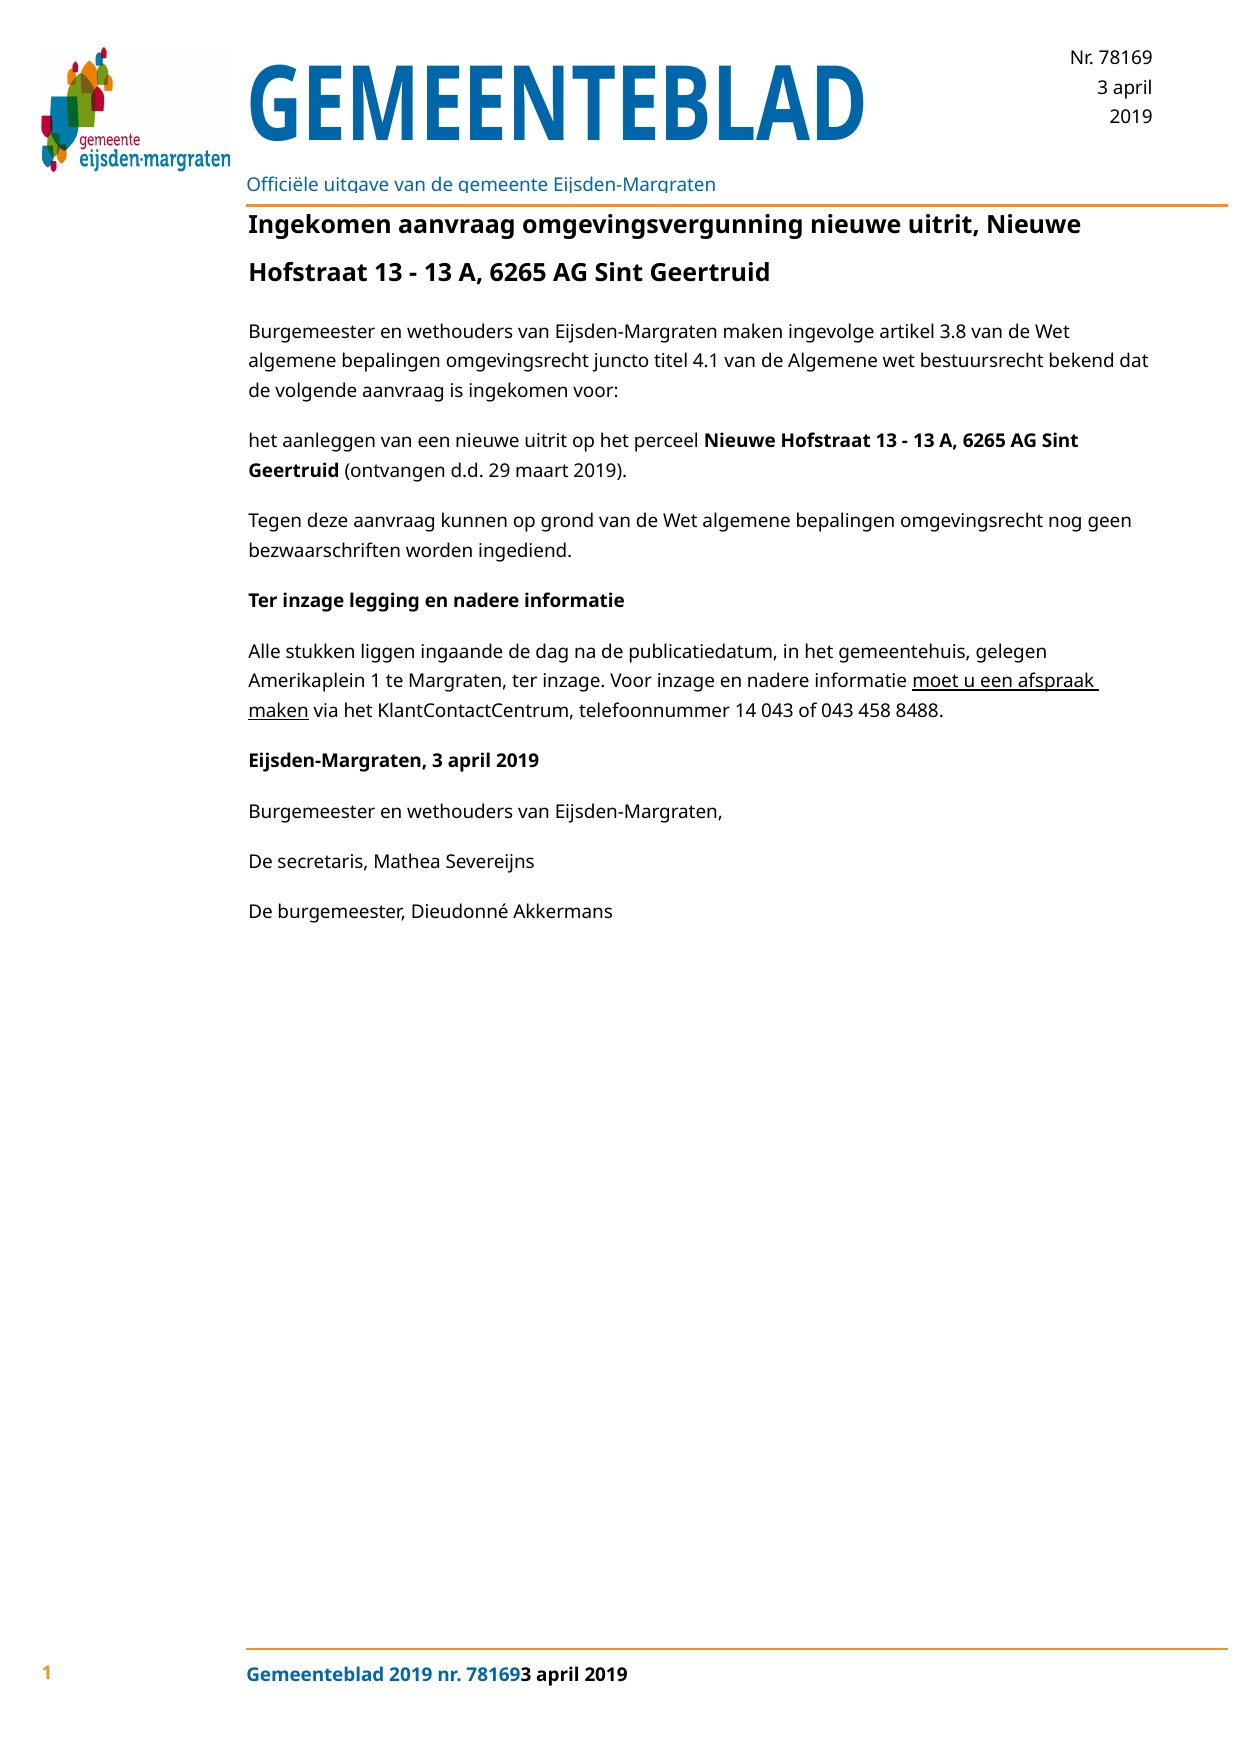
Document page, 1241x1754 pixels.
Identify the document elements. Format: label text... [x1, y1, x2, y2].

text Eijsden-Margraten, 3 april 2019 [248, 747, 1152, 773]
text Alle stukken liggen ingaande de dag na de publicatiedatum, in het gemeentehuis, gelegen Amerikaplein 1 te Margraten, ter inzage. Voor inzage en nadere informatie moet u een afspraak maken via het KlantContactCentrum, telefoonnummer 14 043 of 043 458 8488. [248, 638, 1152, 723]
picture [41, 47, 231, 172]
text Burgemeester en wethouders van Eijsden-Margraten, [248, 798, 1152, 824]
text het aanleggen van een nieuwe uitrit op het perceel Nieuwe Hofstraat 13 - 13 A, 6265 AG Sint Geertruid (ontvangen d.d. 29 maart 2019). [248, 427, 1152, 483]
text Burgemeester en wethouders van Eijsden-Margraten maken ingevolge artikel 3.8 van de Wet algemene bepalingen omgevingsrecht juncto titel 4.1 van de Algemene wet bestuursrecht bekend dat de volgende aanvraag is ingekomen voor: [248, 318, 1152, 403]
text De secretaris, Mathea Severeijns [248, 848, 1152, 874]
text Tegen deze aanvraag kunnen op grond van de Wet algemene bepalingen omgevingsrecht nog geen bezwaarschriften worden ingediend. [248, 507, 1152, 563]
text Ter inzage legging en nadere informatie [248, 587, 1152, 613]
text Ingekomen aanvraag omgevingsvergunning nieuwe uitrit, Nieuwe Hofstraat 13 - 13 A, 6265 AG Sint Geertruid [248, 207, 1152, 288]
text De burgemeester, Dieudonné Akkermans [248, 899, 1152, 924]
